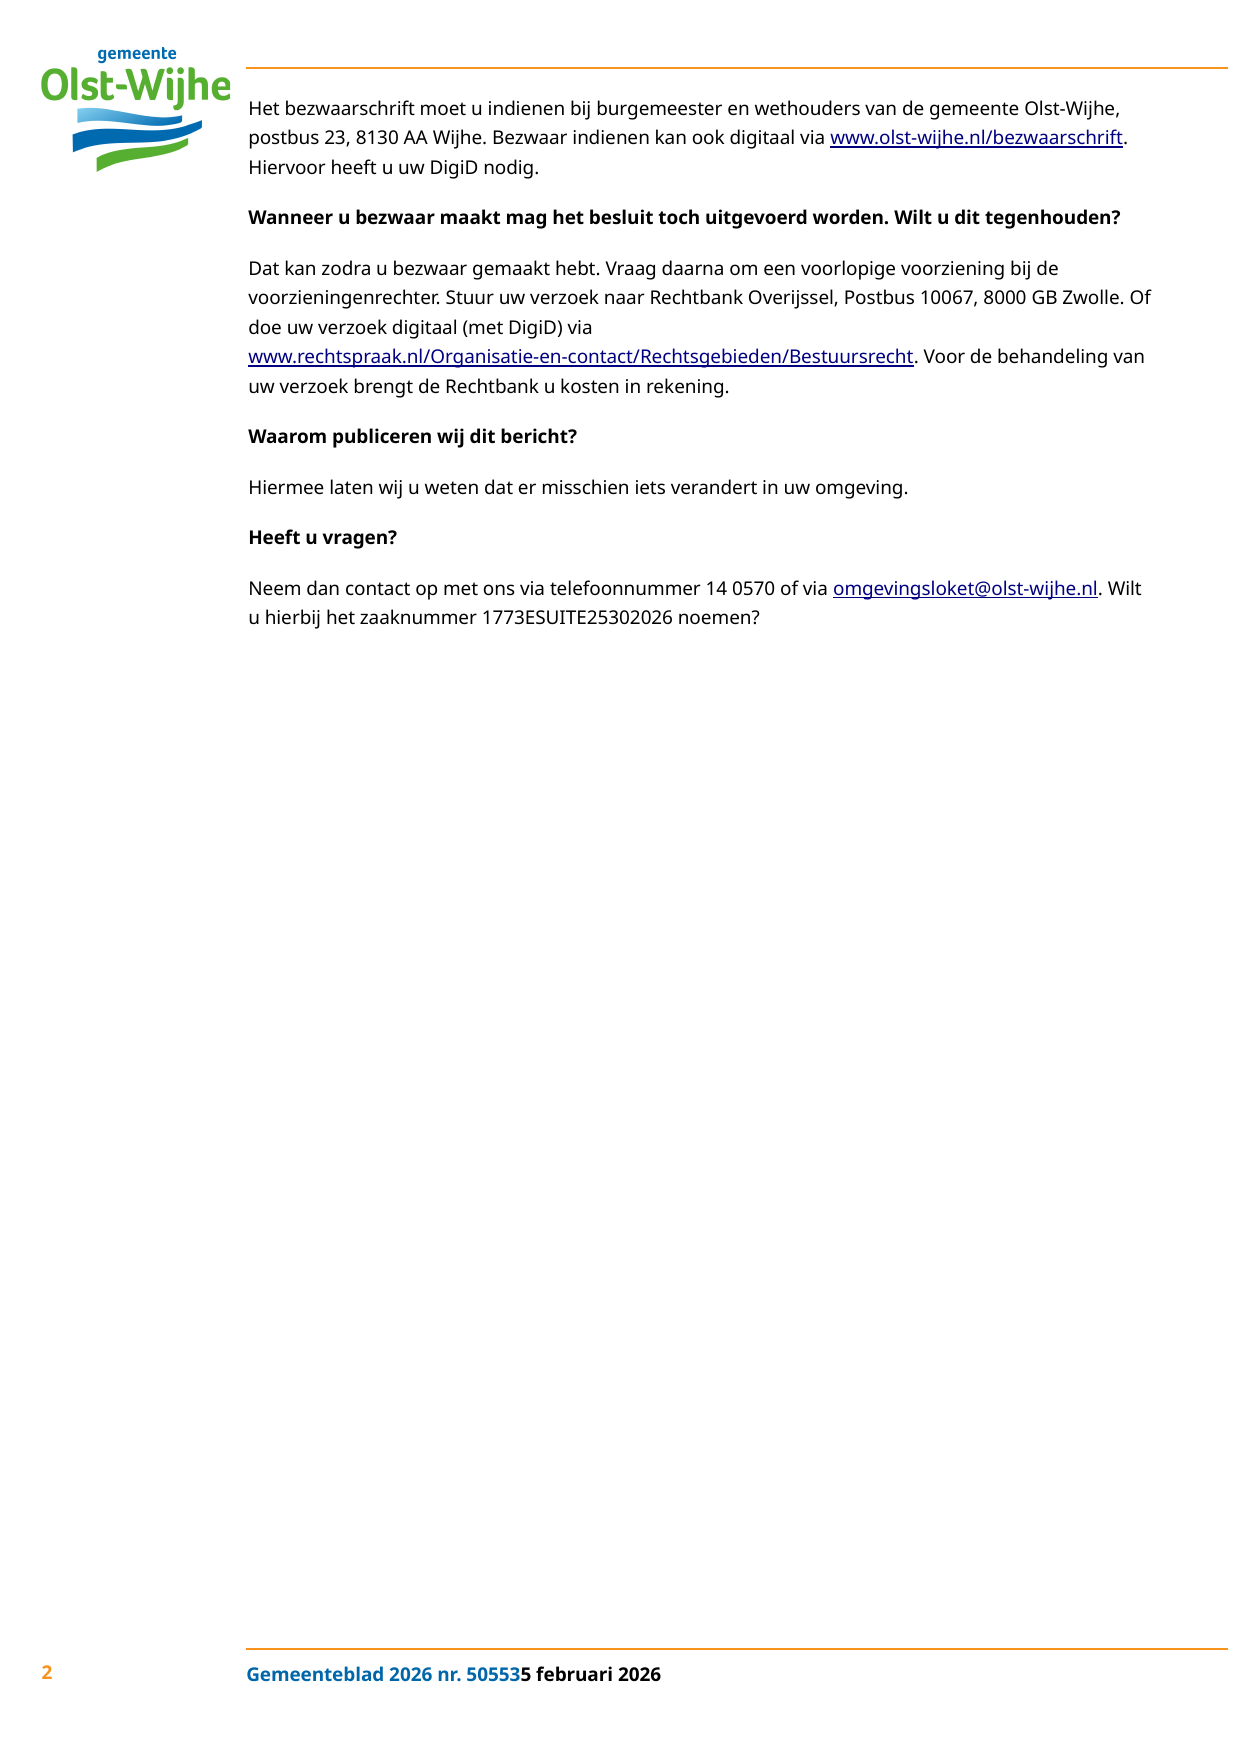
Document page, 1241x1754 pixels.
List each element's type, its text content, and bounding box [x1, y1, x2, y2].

text Het bezwaarschrift moet u indienen bij burgemeester en wethouders van de gemeente Olst-Wijhe, postbus 23, 8130 AA Wijhe. Bezwaar indienen kan ook digitaal via www.olst-wijhe.nl/bezwaarschrift. Hiervoor heeft u uw DigiD nodig. [248, 95, 1152, 180]
picture [41, 47, 231, 172]
text Dat kan zodra u bezwaar gemaakt hebt. Vraag daarna om een voorlopige voorziening bij de voorzieningenrechter. Stuur uw verzoek naar Rechtbank Overijssel, Postbus 10067, 8000 GB Zwolle. Of doe uw verzoek digitaal (met DigiD) via www.rechtspraak.nl/Organisatie-en-contact/Rechtsgebieden/Bestuursrecht. Voor de behandeling van uw verzoek brengt de Rechtbank u kosten in rekening. [248, 255, 1152, 399]
text Hiermee laten wij u weten dat er misschien iets verandert in uw omgeving. [248, 474, 1152, 500]
text Wanneer u bezwaar maakt mag het besluit toch uitgevoerd worden. Wilt u dit tegenhouden? [248, 204, 1152, 230]
text Heeft u vragen? [248, 524, 1152, 550]
text Waarom publiceren wij dit bericht? [248, 423, 1152, 449]
text Neem dan contact op met ons via telefoonnummer 14 0570 of via omgevingsloket@olst-wijhe.nl. Wilt u hierbij het zaaknummer 1773ESUITE25302026 noemen? [248, 575, 1152, 630]
